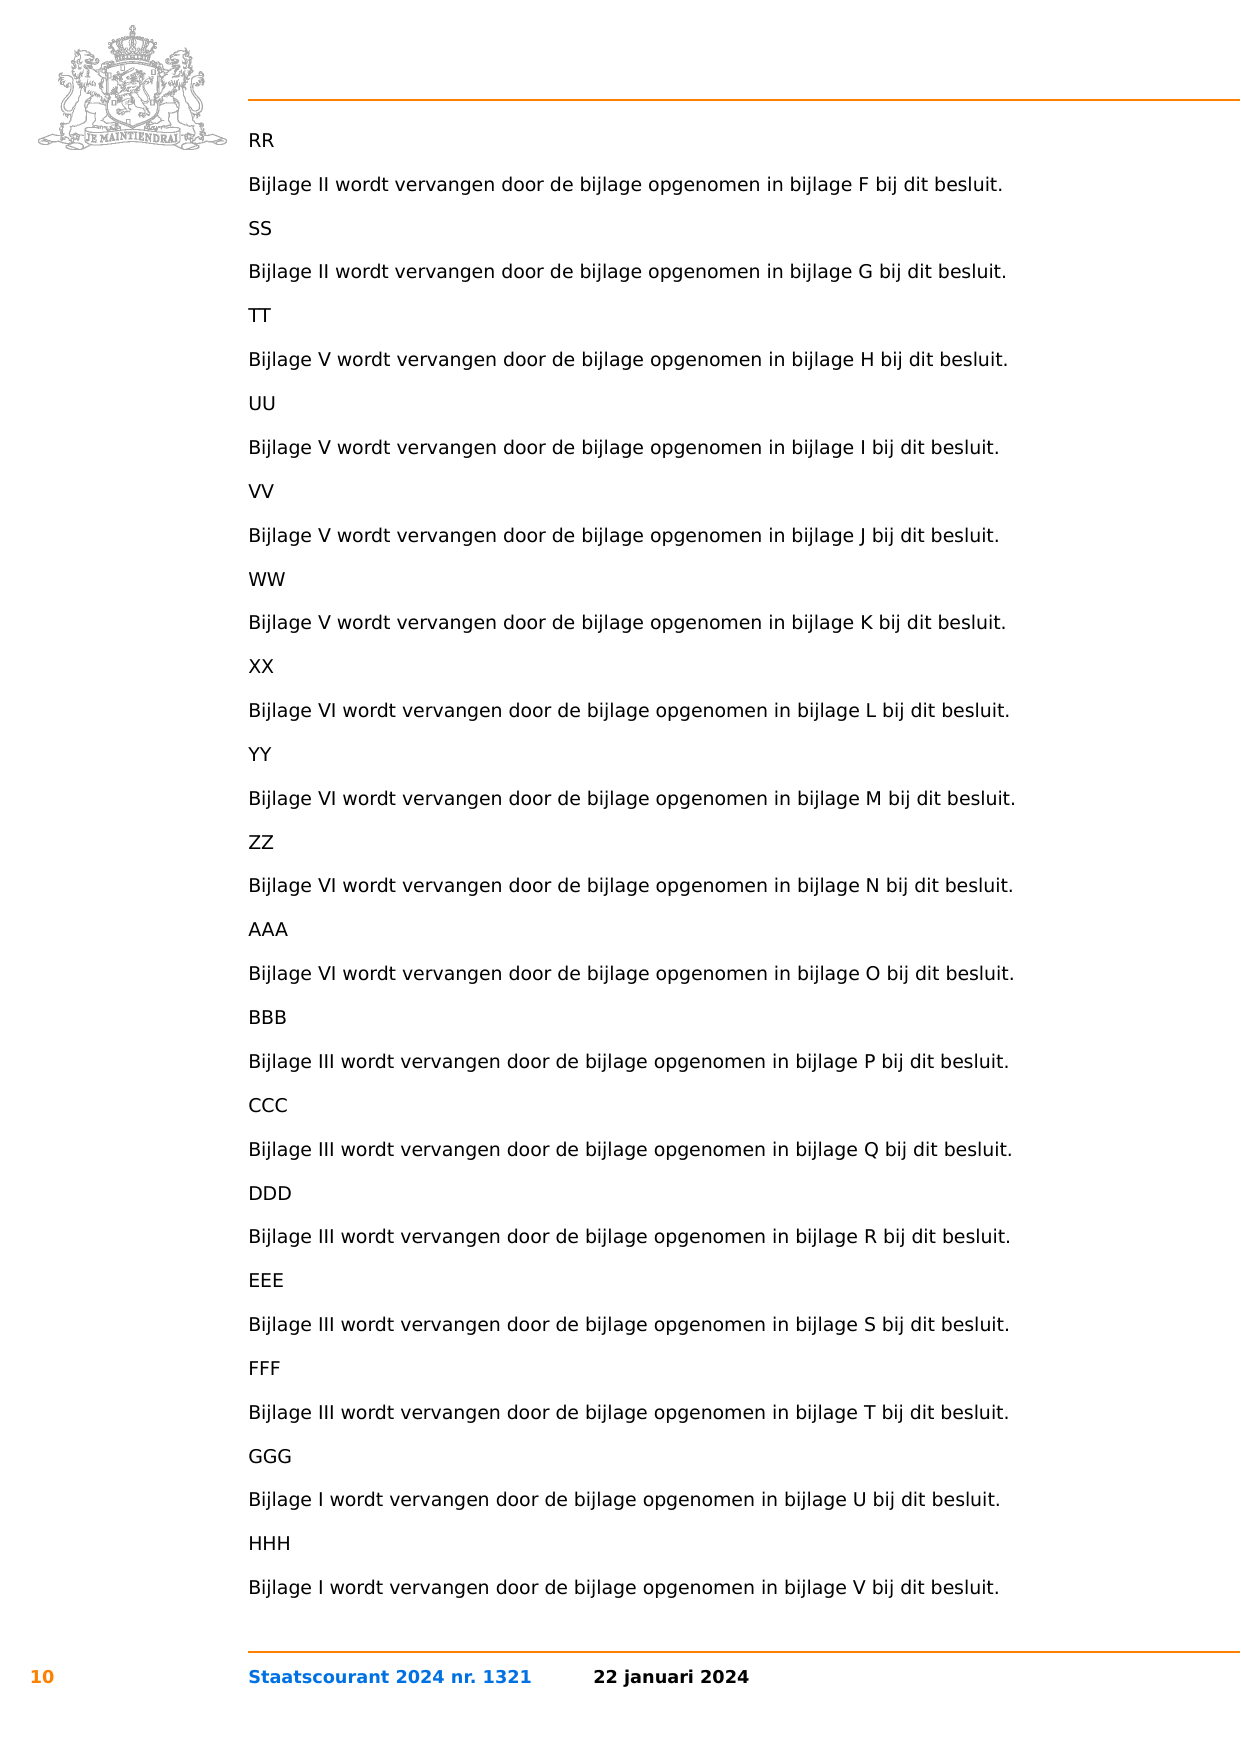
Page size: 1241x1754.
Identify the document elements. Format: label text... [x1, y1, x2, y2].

text Bijlage VI wordt vervangen door de bijlage opgenomen in bijlage M bij dit besluit. [248, 788, 1163, 810]
text Bijlage VI wordt vervangen door de bijlage opgenomen in bijlage N bij dit besluit. [248, 875, 1163, 897]
text EEE [248, 1270, 1163, 1292]
text YY [248, 744, 1163, 766]
text FFF [248, 1358, 1163, 1380]
text Bijlage V wordt vervangen door de bijlage opgenomen in bijlage J bij dit besluit. [248, 524, 1163, 547]
text Bijlage III wordt vervangen door de bijlage opgenomen in bijlage R bij dit besluit. [248, 1226, 1163, 1248]
text XX [248, 656, 1163, 678]
text UU [248, 393, 1163, 415]
text VV [248, 481, 1163, 503]
text ZZ [248, 832, 1163, 853]
text WW [248, 568, 1163, 590]
text AAA [248, 919, 1163, 941]
text BBB [248, 1007, 1163, 1029]
text RR [248, 130, 1163, 152]
text Bijlage II wordt vervangen door de bijlage opgenomen in bijlage F bij dit besluit. [248, 174, 1163, 196]
text SS [248, 218, 1163, 239]
text Bijlage III wordt vervangen door de bijlage opgenomen in bijlage Q bij dit besluit. [248, 1138, 1163, 1161]
text TT [248, 305, 1163, 327]
text Bijlage II wordt vervangen door de bijlage opgenomen in bijlage G bij dit besluit. [248, 261, 1163, 283]
text Bijlage III wordt vervangen door de bijlage opgenomen in bijlage T bij dit besluit. [248, 1402, 1163, 1424]
text HHH [248, 1533, 1163, 1555]
text Bijlage VI wordt vervangen door de bijlage opgenomen in bijlage O bij dit besluit. [248, 963, 1163, 985]
text Bijlage I wordt vervangen door de bijlage opgenomen in bijlage U bij dit besluit. [248, 1489, 1163, 1511]
text DDD [248, 1182, 1163, 1204]
text Bijlage III wordt vervangen door de bijlage opgenomen in bijlage P bij dit besluit. [248, 1051, 1163, 1073]
text Bijlage V wordt vervangen door de bijlage opgenomen in bijlage K bij dit besluit. [248, 612, 1163, 634]
text GGG [248, 1446, 1163, 1467]
text Bijlage I wordt vervangen door de bijlage opgenomen in bijlage V bij dit besluit. [248, 1577, 1163, 1599]
text Bijlage V wordt vervangen door de bijlage opgenomen in bijlage H bij dit besluit. [248, 349, 1163, 371]
text Bijlage VI wordt vervangen door de bijlage opgenomen in bijlage L bij dit besluit. [248, 700, 1163, 722]
picture [38, 25, 227, 150]
text CCC [248, 1095, 1163, 1117]
text Bijlage V wordt vervangen door de bijlage opgenomen in bijlage I bij dit besluit. [248, 437, 1163, 459]
text Bijlage III wordt vervangen door de bijlage opgenomen in bijlage S bij dit besluit. [248, 1314, 1163, 1336]
